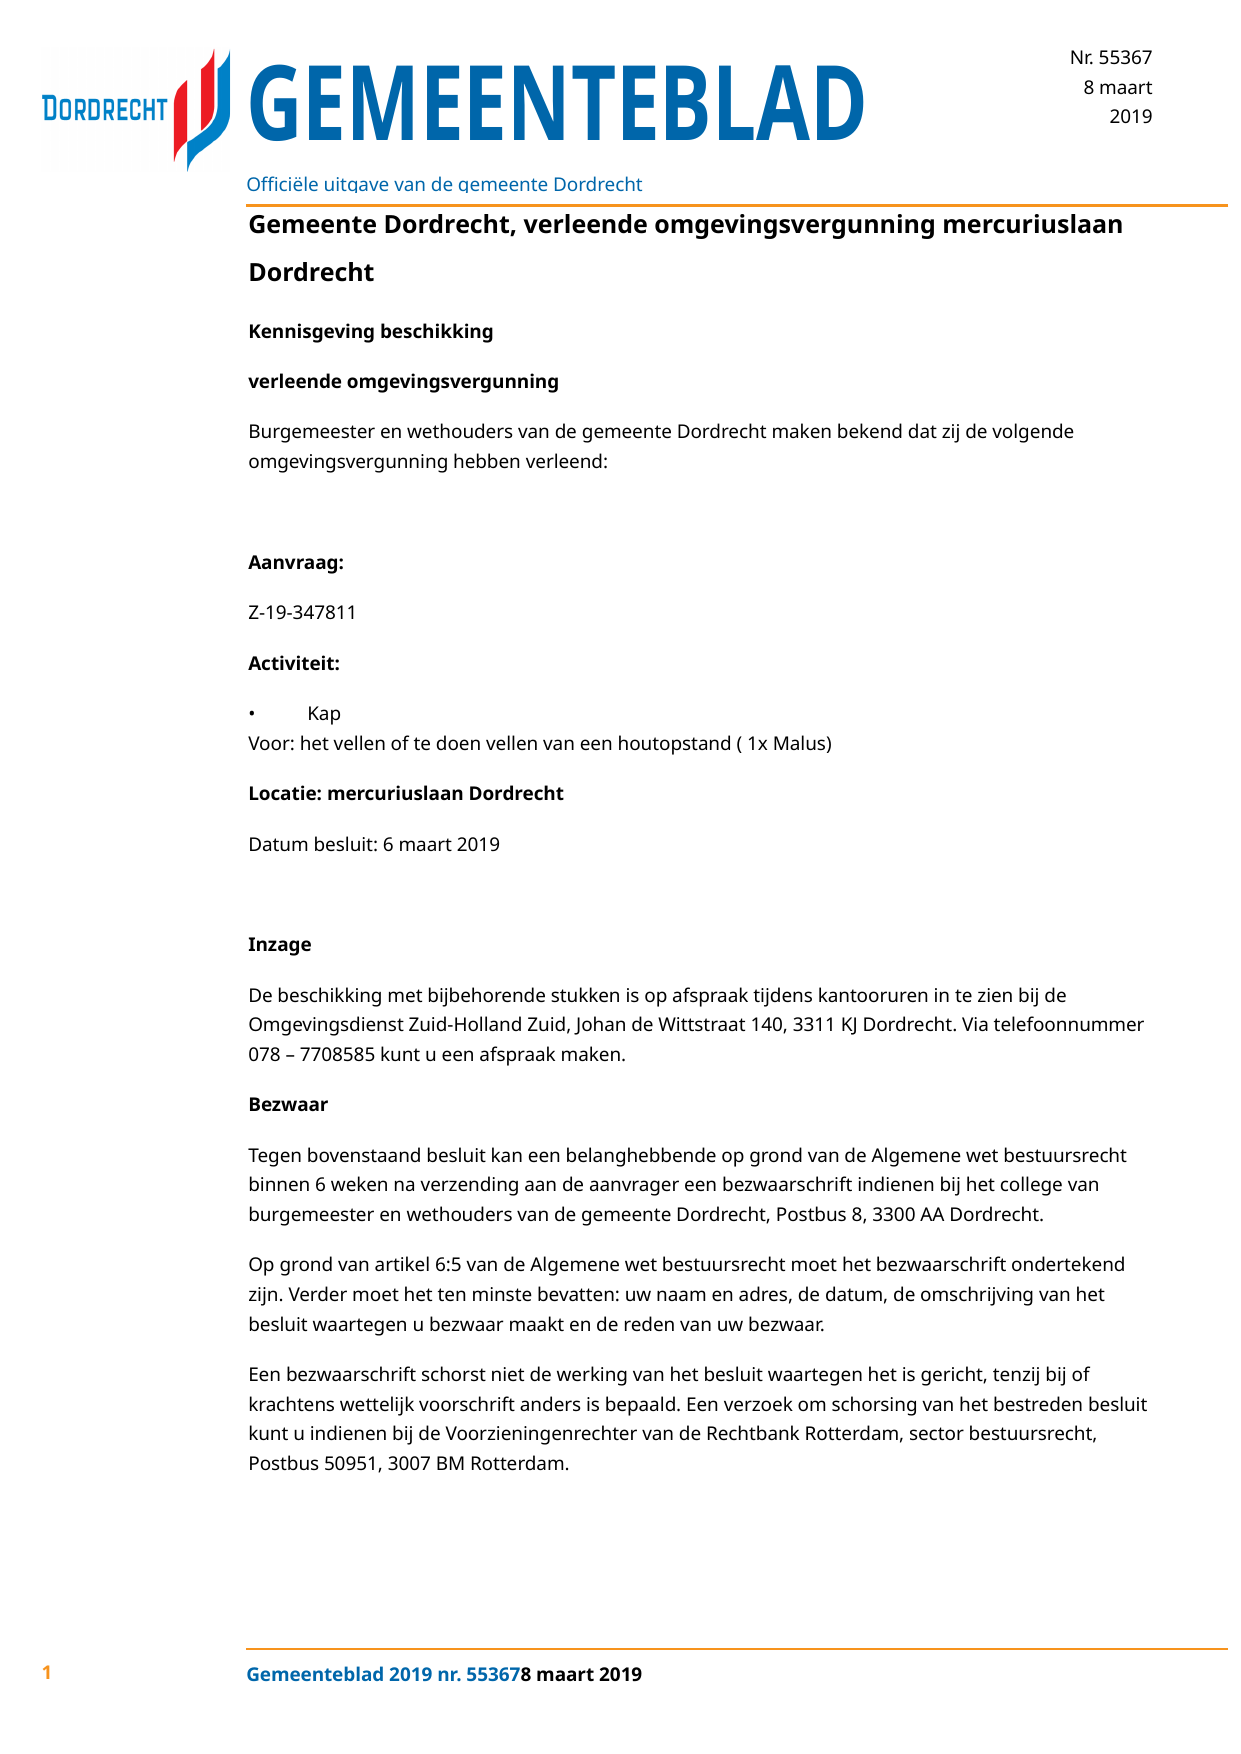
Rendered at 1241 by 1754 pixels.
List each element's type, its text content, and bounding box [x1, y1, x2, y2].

text De beschikking met bijbehorende stukken is op afspraak tijdens kantooruren in te zien bij de Omgevingsdienst Zuid-Holland Zuid, Johan de Wittstraat 140, 3311 KJ Dordrecht. Via telefoonnummer 078 – 7708585 kunt u een afspraak maken. [248, 982, 1152, 1067]
text Locatie: mercuriuslaan Dordrecht [248, 780, 1152, 806]
text Een bezwaarschrift schorst niet de werking van het besluit waartegen het is gericht, tenzij bij of krachtens wettelijk voorschrift anders is bepaald. Een verzoek om schorsing van het bestreden besluit kunt u indienen bij de Voorzieningenrechter van de Rechtbank Rotterdam, sector bestuursrecht, Postbus 50951, 3007 BM Rotterdam. [248, 1361, 1152, 1476]
text Voor: het vellen of te doen vellen van een houtopstand ( 1x Malus) [248, 730, 1152, 756]
text Tegen bovenstaand besluit kan een belanghebbende op grond van de Algemene wet bestuursrecht binnen 6 weken na verzending aan de aanvrager een bezwaarschrift indienen bij het college van burgemeester en wethouders van de gemeente Dordrecht, Postbus 8, 3300 AA Dordrecht. [248, 1142, 1152, 1227]
text Datum besluit: 6 maart 2019 [248, 831, 1152, 857]
text Activiteit: [248, 650, 1152, 676]
text Inzage [248, 932, 1152, 957]
text Bezwaar [248, 1092, 1152, 1117]
text Gemeente Dordrecht, verleende omgevingsvergunning mercuriuslaan Dordrecht [248, 207, 1152, 288]
text verleende omgevingsvergunning [248, 368, 1152, 394]
text Op grond van artikel 6:5 van de Algemene wet bestuursrecht moet het bezwaarschrift ondertekend zijn. Verder moet het ten minste bevatten: uw naam en adres, de datum, de omschrijving van het besluit waartegen u bezwaar maakt en de reden van uw bezwaar. [248, 1252, 1152, 1337]
picture [41, 47, 231, 172]
text Kennisgeving beschikking [248, 318, 1152, 344]
text Burgemeester en wethouders van de gemeente Dordrecht maken bekend dat zij de volgende omgevingsvergunning hebben verleend: [248, 419, 1152, 474]
list Kap [248, 700, 1152, 726]
text Z-19-347811 [248, 599, 1152, 625]
text Aanvraag: [248, 549, 1152, 575]
